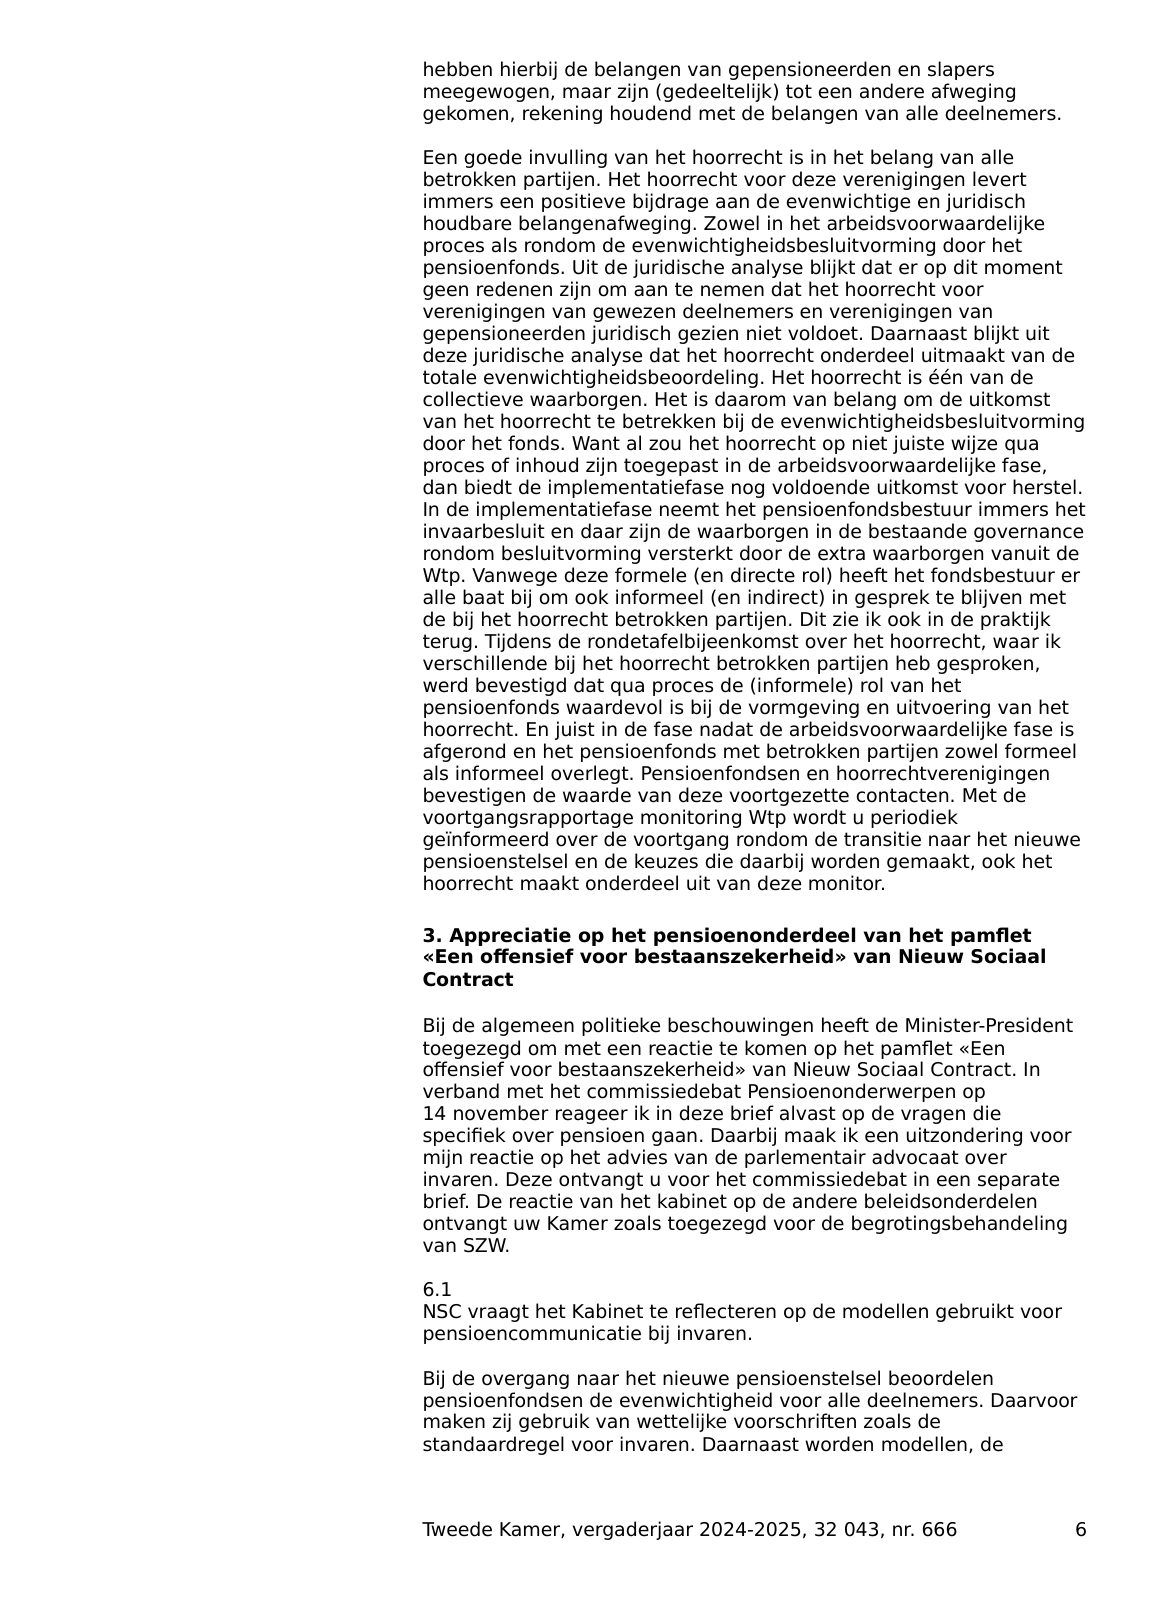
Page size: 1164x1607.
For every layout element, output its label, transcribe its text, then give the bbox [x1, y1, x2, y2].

text NSC vraagt het Kabinet te reflecteren op de modellen gebruikt voor pensioencommunicatie bij invaren. [422, 1301, 1087, 1345]
text Bij de algemeen politieke beschouwingen heeft de Minister-President toegezegd om met een reactie te komen op het pamflet «Een offensief voor bestaanszekerheid» van Nieuw Sociaal Contract. In verband met het commissiedebat Pensioenonderwerpen op 14 november reageer ik in deze brief alvast op de vragen die specifiek over pensioen gaan. Daarbij maak ik een uitzondering voor mijn reactie op het advies van de parlementair advocaat over invaren. Deze ontvangt u voor het commissiedebat in een separate brief. De reactie van het kabinet op de andere beleidsonderdelen ontvangt uw Kamer zoals toegezegd voor de begrotingsbehandeling van SZW. [422, 1015, 1087, 1257]
text 6.1 [422, 1279, 1087, 1301]
text Een goede invulling van het hoorrecht is in het belang van alle betrokken partijen. Het hoorrecht voor deze verenigingen levert immers een positieve bijdrage aan de evenwichtige en juridisch houdbare belangenafweging. Zowel in het arbeidsvoorwaardelijke proces als rondom de evenwichtigheidsbesluitvorming door het pensioenfonds. Uit de juridische analyse blijkt dat er op dit moment geen redenen zijn om aan te nemen dat het hoorrecht voor verenigingen van gewezen deelnemers en verenigingen van gepensioneerden juridisch gezien niet voldoet. Daarnaast blijkt uit deze juridische analyse dat het hoorrecht onderdeel uitmaakt van de totale evenwichtigheidsbeoordeling. Het hoorrecht is één van de collectieve waarborgen. Het is daarom van belang om de uitkomst van het hoorrecht te betrekken bij de evenwichtigheidsbesluitvorming door het fonds. Want al zou het hoorrecht op niet juiste wijze qua proces of inhoud zijn toegepast in de arbeidsvoorwaardelijke fase, dan biedt de implementatiefase nog voldoende uitkomst voor herstel. In de implementatiefase neemt het pensioenfondsbestuur immers het invaarbesluit en daar zijn de waarborgen in de bestaande governance rondom besluitvorming versterkt door de extra waarborgen vanuit de Wtp. Vanwege deze formele (en directe rol) heeft het fondsbestuur er alle baat bij om ook informeel (en indirect) in gesprek te blijven met de bij het hoorrecht betrokken partijen. Dit zie ik ook in de praktijk terug. Tijdens de rondetafelbijeenkomst over het hoorrecht, waar ik verschillende bij het hoorrecht betrokken partijen heb gesproken, werd bevestigd dat qua proces de (informele) rol van het pensioenfonds waardevol is bij de vormgeving en uitvoering van het hoorrecht. En juist in de fase nadat de arbeidsvoorwaardelijke fase is afgerond en het pensioenfonds met betrokken partijen zowel formeel als informeel overlegt. Pensioenfondsen en hoorrechtverenigingen bevestigen de waarde van deze voortgezette contacten. Met de voortgangsrapportage monitoring Wtp wordt u periodiek geïnformeerd over de voortgang rondom de transitie naar het nieuwe pensioenstelsel en de keuzes die daarbij worden gemaakt, ook het hoorrecht maakt onderdeel uit van deze monitor. [422, 147, 1087, 894]
text hebben hierbij de belangen van gepensioneerden en slapers meegewogen, maar zijn (gedeeltelijk) tot een andere afweging gekomen, rekening houdend met de belangen van alle deelnemers. [422, 59, 1087, 125]
subtitle 3. Appreciatie op het pensioenonderdeel van het pamflet «Een offensief voor bestaanszekerheid» van Nieuw Sociaal Contract [422, 924, 1087, 990]
text Bij de overgang naar het nieuwe pensioenstelsel beoordelen pensioenfondsen de evenwichtigheid voor alle deelnemers. Daarvoor maken zij gebruik van wettelijke voorschriften zoals de standaardregel voor invaren. Daarnaast worden modellen, de [422, 1367, 1087, 1455]
